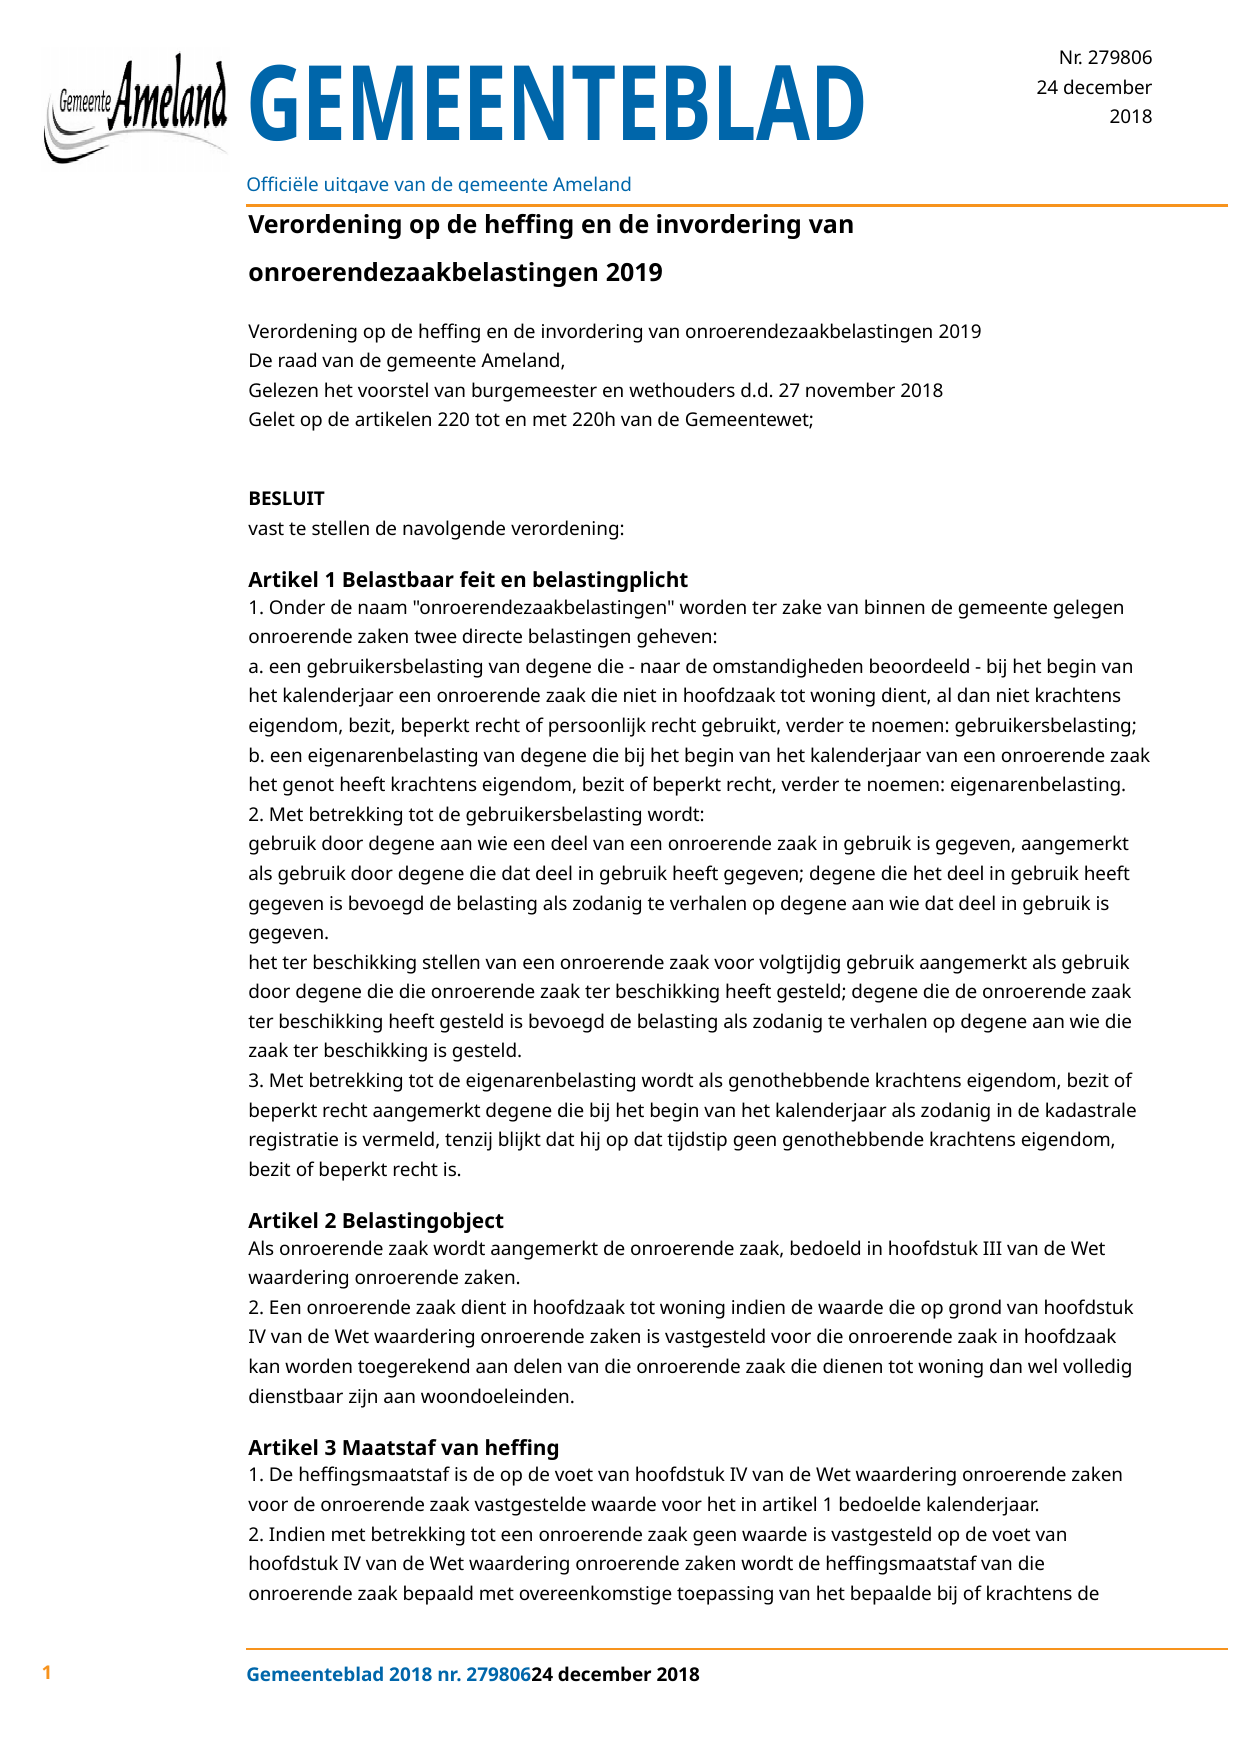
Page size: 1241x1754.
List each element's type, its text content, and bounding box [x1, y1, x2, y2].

text BESLUIT [248, 486, 1152, 511]
text 2. Indien met betrekking tot een onroerende zaak geen waarde is vastgesteld op de voet van hoofdstuk IV van de Wet waardering onroerende zaken wordt de heffingsmaatstaf van die onroerende zaak bepaald met overeenkomstige toepassing van het bepaalde bij of krachtens de [248, 1521, 1152, 1606]
text 2. Met betrekking tot de gebruikersbelasting wordt: [248, 801, 1152, 827]
text het ter beschikking stellen van een onroerende zaak voor volgtijdig gebruik aangemerkt als gebruik door degene die die onroerende zaak ter beschikking heeft gesteld; degene die de onroerende zaak ter beschikking heeft gesteld is bevoegd de belasting als zodanig te verhalen op degene aan wie die zaak ter beschikking is gesteld. [248, 949, 1152, 1063]
text gebruik door degene aan wie een deel van een onroerende zaak in gebruik is gegeven, aangemerkt als gebruik door degene die dat deel in gebruik heeft gegeven; degene die het deel in gebruik heeft gegeven is bevoegd de belasting als zodanig te verhalen op degene aan wie dat deel in gebruik is gegeven. [248, 831, 1152, 945]
text 2. Een onroerende zaak dient in hoofdzaak tot woning indien de waarde die op grond van hoofdstuk IV van de Wet waardering onroerende zaken is vastgesteld voor die onroerende zaak in hoofdzaak kan worden toegerekend aan delen van die onroerende zaak die dienen tot woning dan wel volledig dienstbaar zijn aan woondoeleinden. [248, 1294, 1152, 1408]
text a. een gebruikersbelasting van degene die - naar de omstandigheden beoordeeld - bij het begin van het kalenderjaar een onroerende zaak die niet in hoofdzaak tot woning dient, al dan niet krachtens eigendom, bezit, beperkt recht of persoonlijk recht gebruikt, verder te noemen: gebruikersbelasting; [248, 653, 1152, 738]
text Gelezen het voorstel van burgemeester en wethouders d.d. 27 november 2018 [248, 377, 1152, 403]
text Verordening op de heffing en de invordering van onroerendezaakbelastingen 2019 [248, 318, 1152, 344]
text Verordening op de heffing en de invordering van onroerendezaakbelastingen 2019 [248, 207, 1152, 288]
text Gelet op de artikelen 220 tot en met 220h van de Gemeentewet; [248, 407, 1152, 432]
text Als onroerende zaak wordt aangemerkt de onroerende zaak, bedoeld in hoofdstuk III van de Wet waardering onroerende zaken. [248, 1235, 1152, 1290]
text 1. Onder de naam "onroerendezaakbelastingen" worden ter zake van binnen de gemeente gelegen onroerende zaken twee directe belastingen geheven: [248, 594, 1152, 649]
text 3. Met betrekking tot de eigenarenbelasting wordt als genothebbende krachtens eigendom, bezit of beperkt recht aangemerkt degene die bij het begin van het kalenderjaar als zodanig in de kadastrale registratie is vermeld, tenzij blijkt dat hij op dat tijdstip geen genothebbende krachtens eigendom, bezit of beperkt recht is. [248, 1067, 1152, 1182]
text Artikel 2 Belastingobject [248, 1206, 1152, 1235]
text vast te stellen de navolgende verordening: [248, 515, 1152, 541]
text 1. De heffingsmaatstaf is de op de voet van hoofdstuk IV van de Wet waardering onroerende zaken voor de onroerende zaak vastgestelde waarde voor het in artikel 1 bedoelde kalenderjaar. [248, 1462, 1152, 1517]
text De raad van de gemeente Ameland, [248, 347, 1152, 373]
text b. een eigenarenbelasting van degene die bij het begin van het kalenderjaar van een onroerende zaak het genot heeft krachtens eigendom, bezit of beperkt recht, verder te noemen: eigenarenbelasting. [248, 742, 1152, 797]
picture [41, 47, 231, 172]
text Artikel 3 Maatstaf van heffing [248, 1433, 1152, 1462]
text Artikel 1 Belastbaar feit en belastingplicht [248, 566, 1152, 594]
